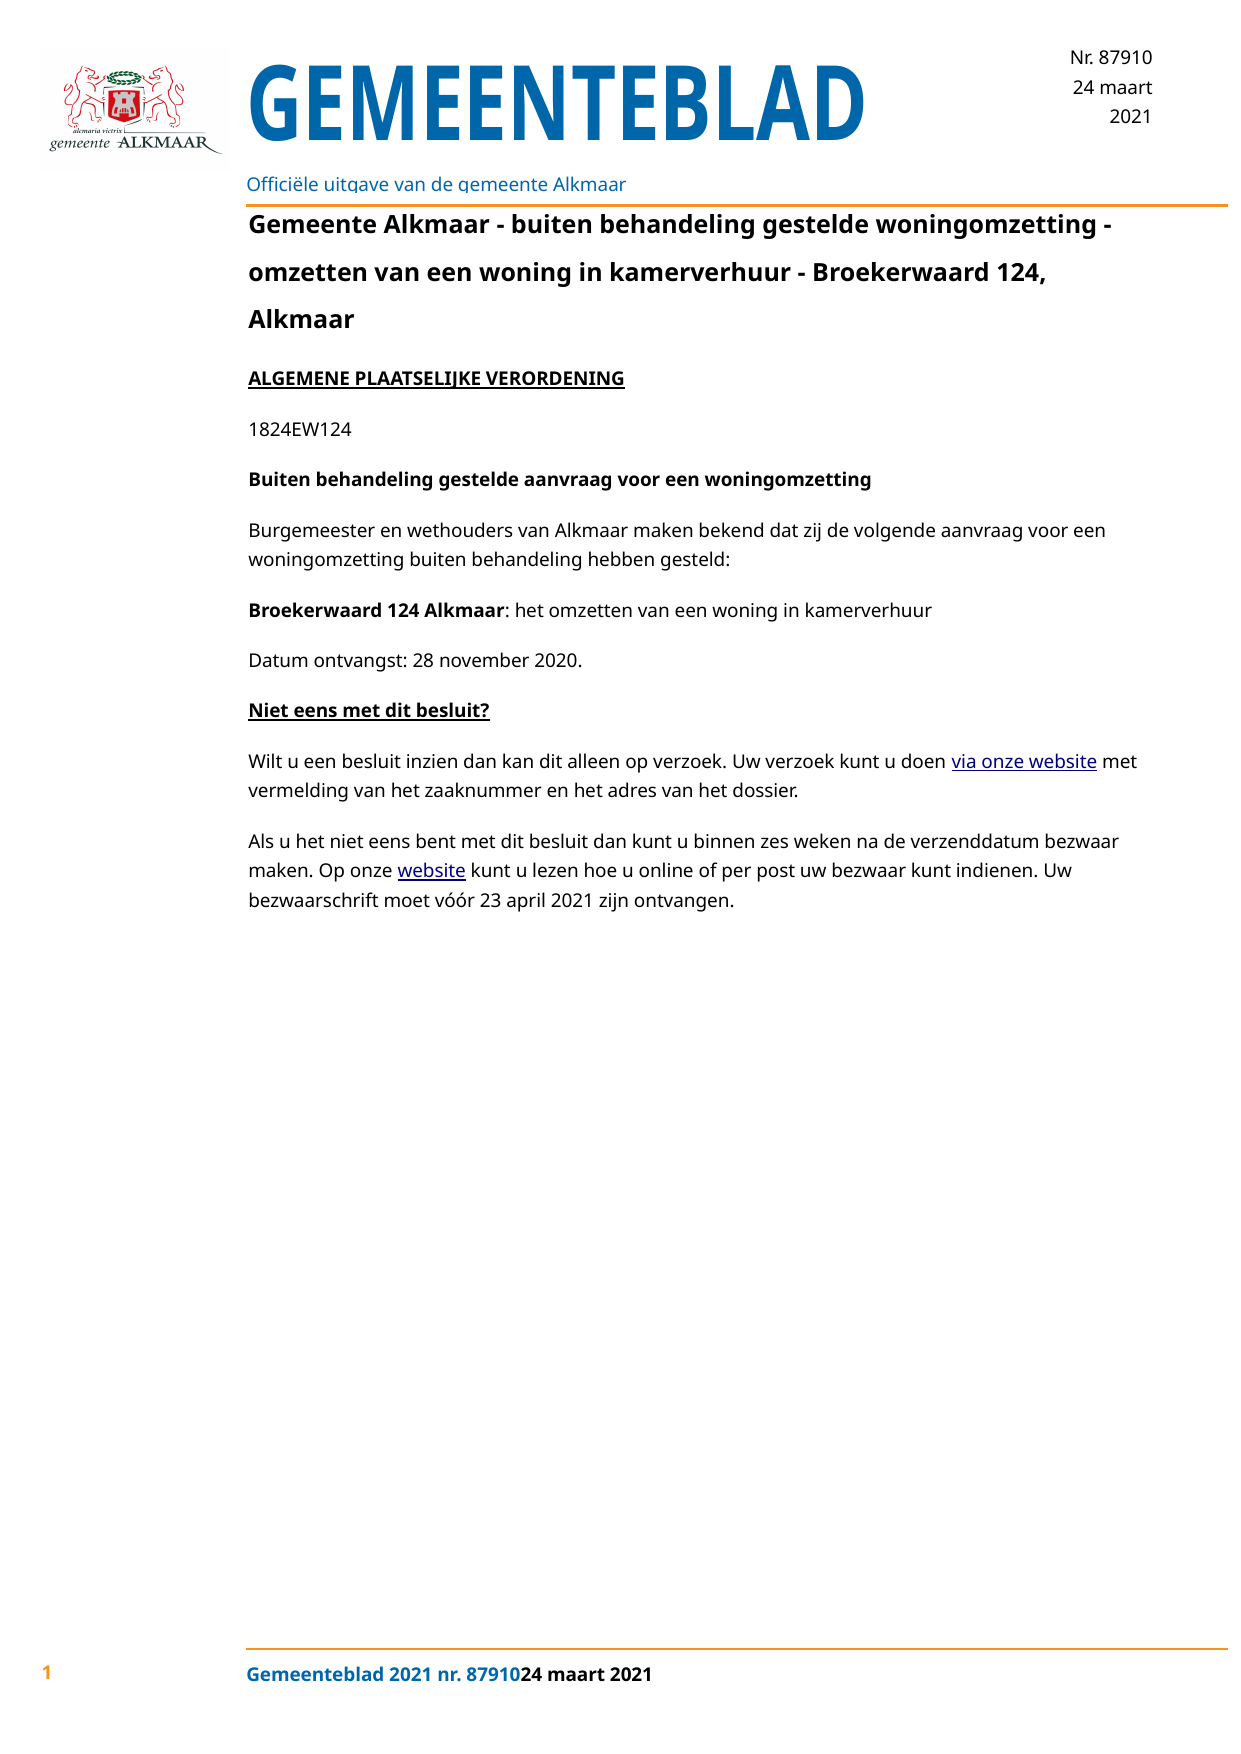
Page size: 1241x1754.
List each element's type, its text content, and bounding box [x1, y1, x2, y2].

text Wilt u een besluit inzien dan kan dit alleen op verzoek. Uw verzoek kunt u doen via onze website met vermelding van het zaaknummer en het adres van het dossier. [248, 748, 1152, 803]
text ALGEMENE PLAATSELIJKE VERORDENING [248, 366, 1152, 391]
text Burgemeester en wethouders van Alkmaar maken bekend dat zij de volgende aanvraag voor een woningomzetting buiten behandeling hebben gesteld: [248, 517, 1152, 572]
text Gemeente Alkmaar - buiten behandeling gestelde woningomzetting - omzetten van een woning in kamerverhuur - Broekerwaard 124, Alkmaar [248, 207, 1152, 336]
text Buiten behandeling gestelde aanvraag voor een woningomzetting [248, 466, 1152, 492]
picture [41, 47, 231, 172]
text Niet eens met dit besluit? [248, 698, 1152, 723]
text Als u het niet eens bent met dit besluit dan kunt u binnen zes weken na de verzenddatum bezwaar maken. Op onze website kunt u lezen hoe u online of per post uw bezwaar kunt indienen. Uw bezwaarschrift moet vóór 23 april 2021 zijn ontvangen. [248, 828, 1152, 913]
text Datum ontvangst: 28 november 2020. [248, 647, 1152, 673]
text 1824EW124 [248, 416, 1152, 442]
text Broekerwaard 124 Alkmaar: het omzetten van een woning in kamerverhuur [248, 597, 1152, 622]
